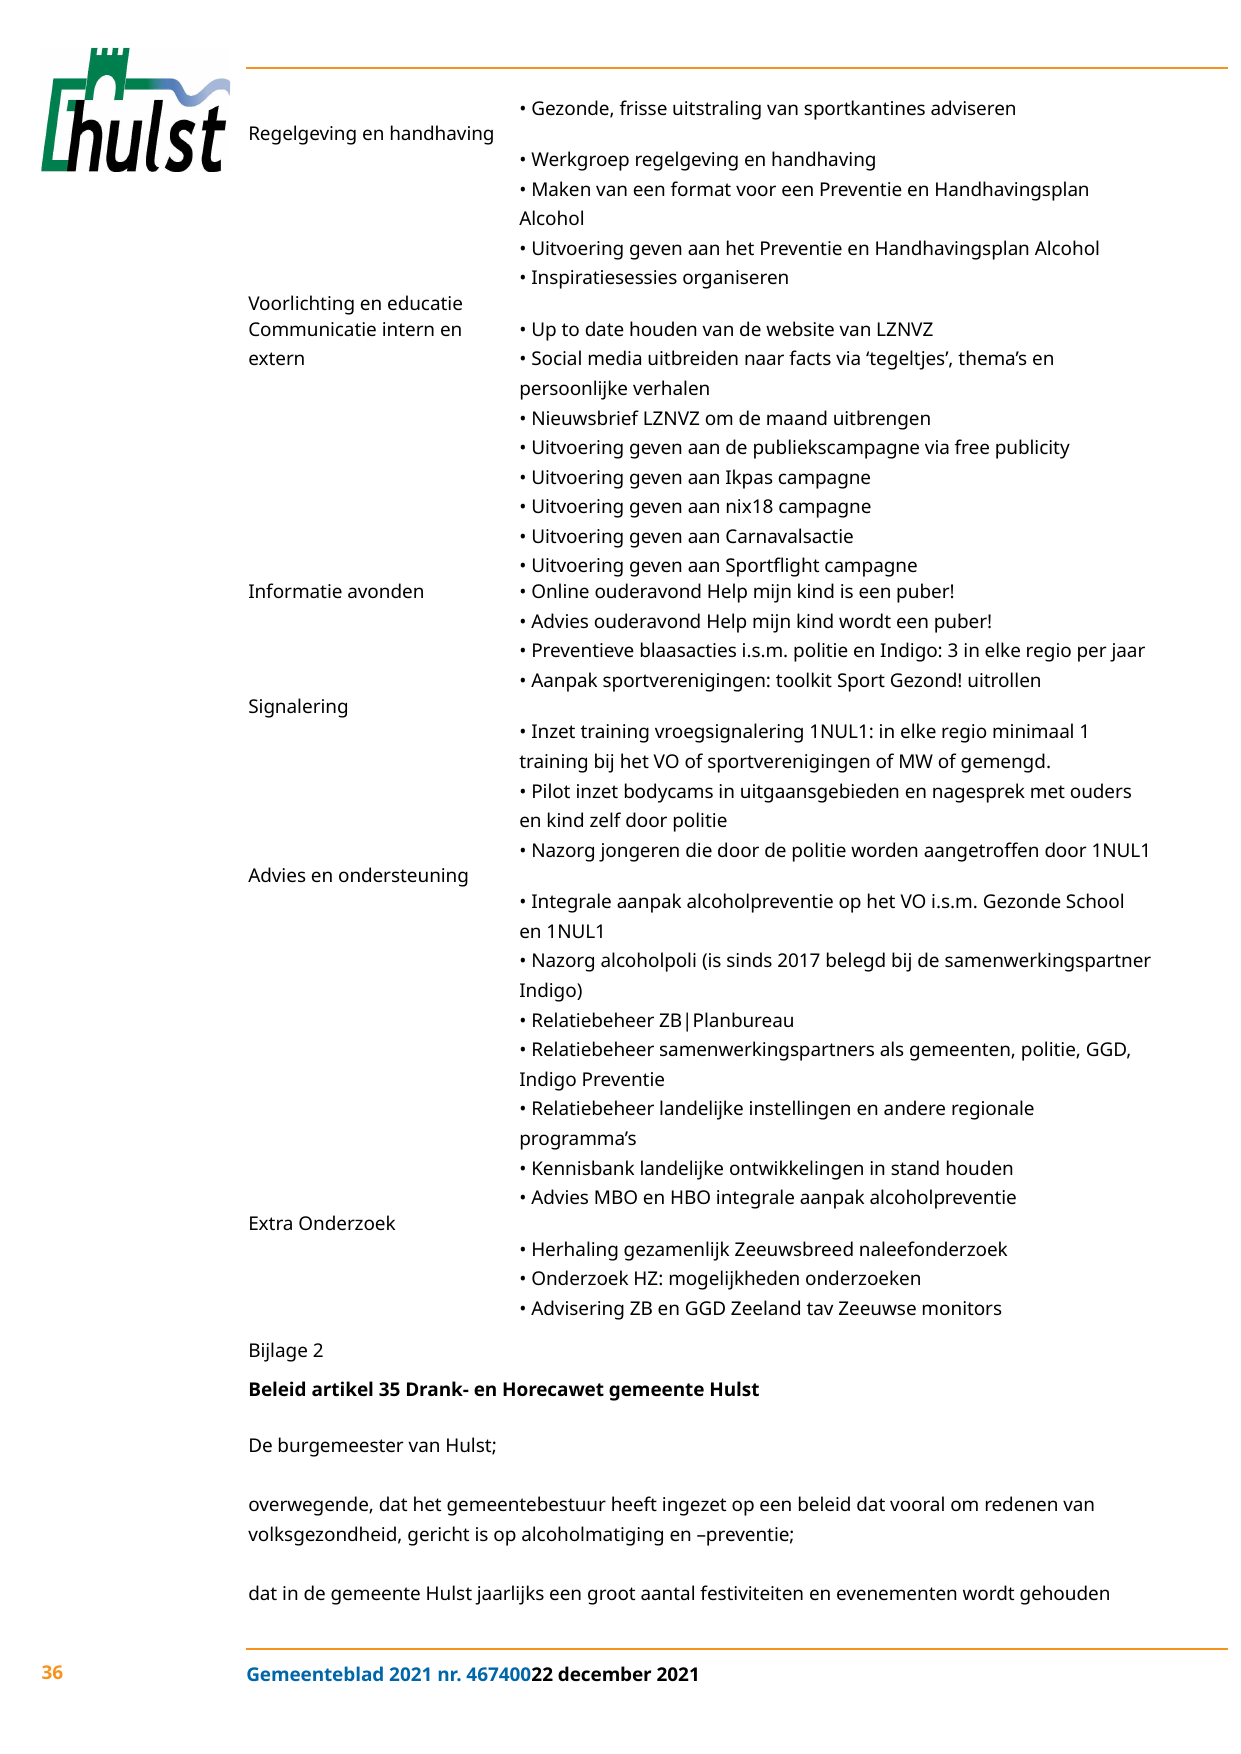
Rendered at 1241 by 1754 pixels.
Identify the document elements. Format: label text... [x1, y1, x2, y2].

text De burgemeester van Hulst; [248, 1432, 1152, 1458]
table_cell • Integrale aanpak alcoholpreventie op het VO i.s.m. Gezonde School en 1NUL1 • Nazorg alcoholpoli (is sinds 2017 belegd bij de samenwerkingspartner Indigo) • Relatiebeheer ZB|Planbureau • Relatiebeheer samenwerkingspartners als gemeenten, politie, GGD, Indigo Preventie • Relatiebeheer landelijke instellingen en andere regionale programma’s • Kennisbank landelijke ontwikkelingen in stand houden • Advies MBO en HBO integrale aanpak alcoholpreventie [519, 889, 1152, 1210]
table_cell [248, 146, 519, 290]
table_cell Extra Onderzoek [248, 1210, 519, 1236]
table_cell [519, 863, 1152, 888]
table_cell [248, 889, 519, 1210]
table_cell [519, 290, 1152, 316]
table_cell • Inzet training vroegsignalering 1NUL1: in elke regio minimaal 1 training bij het VO of sportverenigingen of MW of gemengd. • Pilot inzet bodycams in uitgaansgebieden en nagesprek met ouders en kind zelf door politie • Nazorg jongeren die door de politie worden aangetroffen door 1NUL1 [519, 719, 1152, 863]
text Beleid artikel 35 Drank- en Horecawet gemeente Hulst [248, 1377, 1152, 1402]
table_cell Signalering [248, 693, 519, 719]
table_cell • Herhaling gezamenlijk Zeeuwsbreed naleefonderzoek • Onderzoek HZ: mogelijkheden onderzoeken • Advisering ZB en GGD Zeeland tav Zeeuwse monitors [519, 1236, 1152, 1321]
table_cell • Online ouderavond Help mijn kind is een puber! • Advies ouderavond Help mijn kind wordt een puber! • Preventieve blaasacties i.s.m. politie en Indigo: 3 in elke regio per jaar • Aanpak sportverenigingen: toolkit Sport Gezond! uitrollen [519, 579, 1152, 693]
table_cell [519, 121, 1152, 146]
table_cell Informatie avonden [248, 579, 519, 693]
text Bijlage 2 [248, 1337, 1152, 1363]
table_cell • Gezonde, frisse uitstraling van sportkantines adviseren [519, 95, 1152, 121]
table_cell [519, 1210, 1152, 1236]
table_cell Regelgeving en handhaving [248, 121, 519, 146]
table_cell Communicatie intern en extern [248, 316, 519, 578]
text overwegende, dat het gemeentebestuur heeft ingezet op een beleid dat vooral om redenen van volksgezondheid, gericht is op alcoholmatiging en –preventie; [248, 1491, 1152, 1546]
table_cell Voorlichting en educatie [248, 290, 519, 316]
table_cell [519, 693, 1152, 719]
table_cell Advies en ondersteuning [248, 863, 519, 888]
table_cell [248, 1236, 519, 1321]
picture [41, 47, 231, 172]
table_cell • Werkgroep regelgeving en handhaving • Maken van een format voor een Preventie en Handhavingsplan Alcohol • Uitvoering geven aan het Preventie en Handhavingsplan Alcohol • Inspiratiesessies organiseren [519, 146, 1152, 290]
table_cell [248, 95, 519, 121]
table_cell • Up to date houden van de website van LZNVZ • Social media uitbreiden naar facts via ‘tegeltjes’, thema’s en persoonlijke verhalen • Nieuwsbrief LZNVZ om de maand uitbrengen • Uitvoering geven aan de publiekscampagne via free publicity • Uitvoering geven aan Ikpas campagne • Uitvoering geven aan nix18 campagne • Uitvoering geven aan Carnavalsactie • Uitvoering geven aan Sportflight campagne [519, 316, 1152, 578]
text dat in de gemeente Hulst jaarlijks een groot aantal festiviteiten en evenementen wordt gehouden [248, 1580, 1152, 1606]
table_cell [248, 719, 519, 863]
